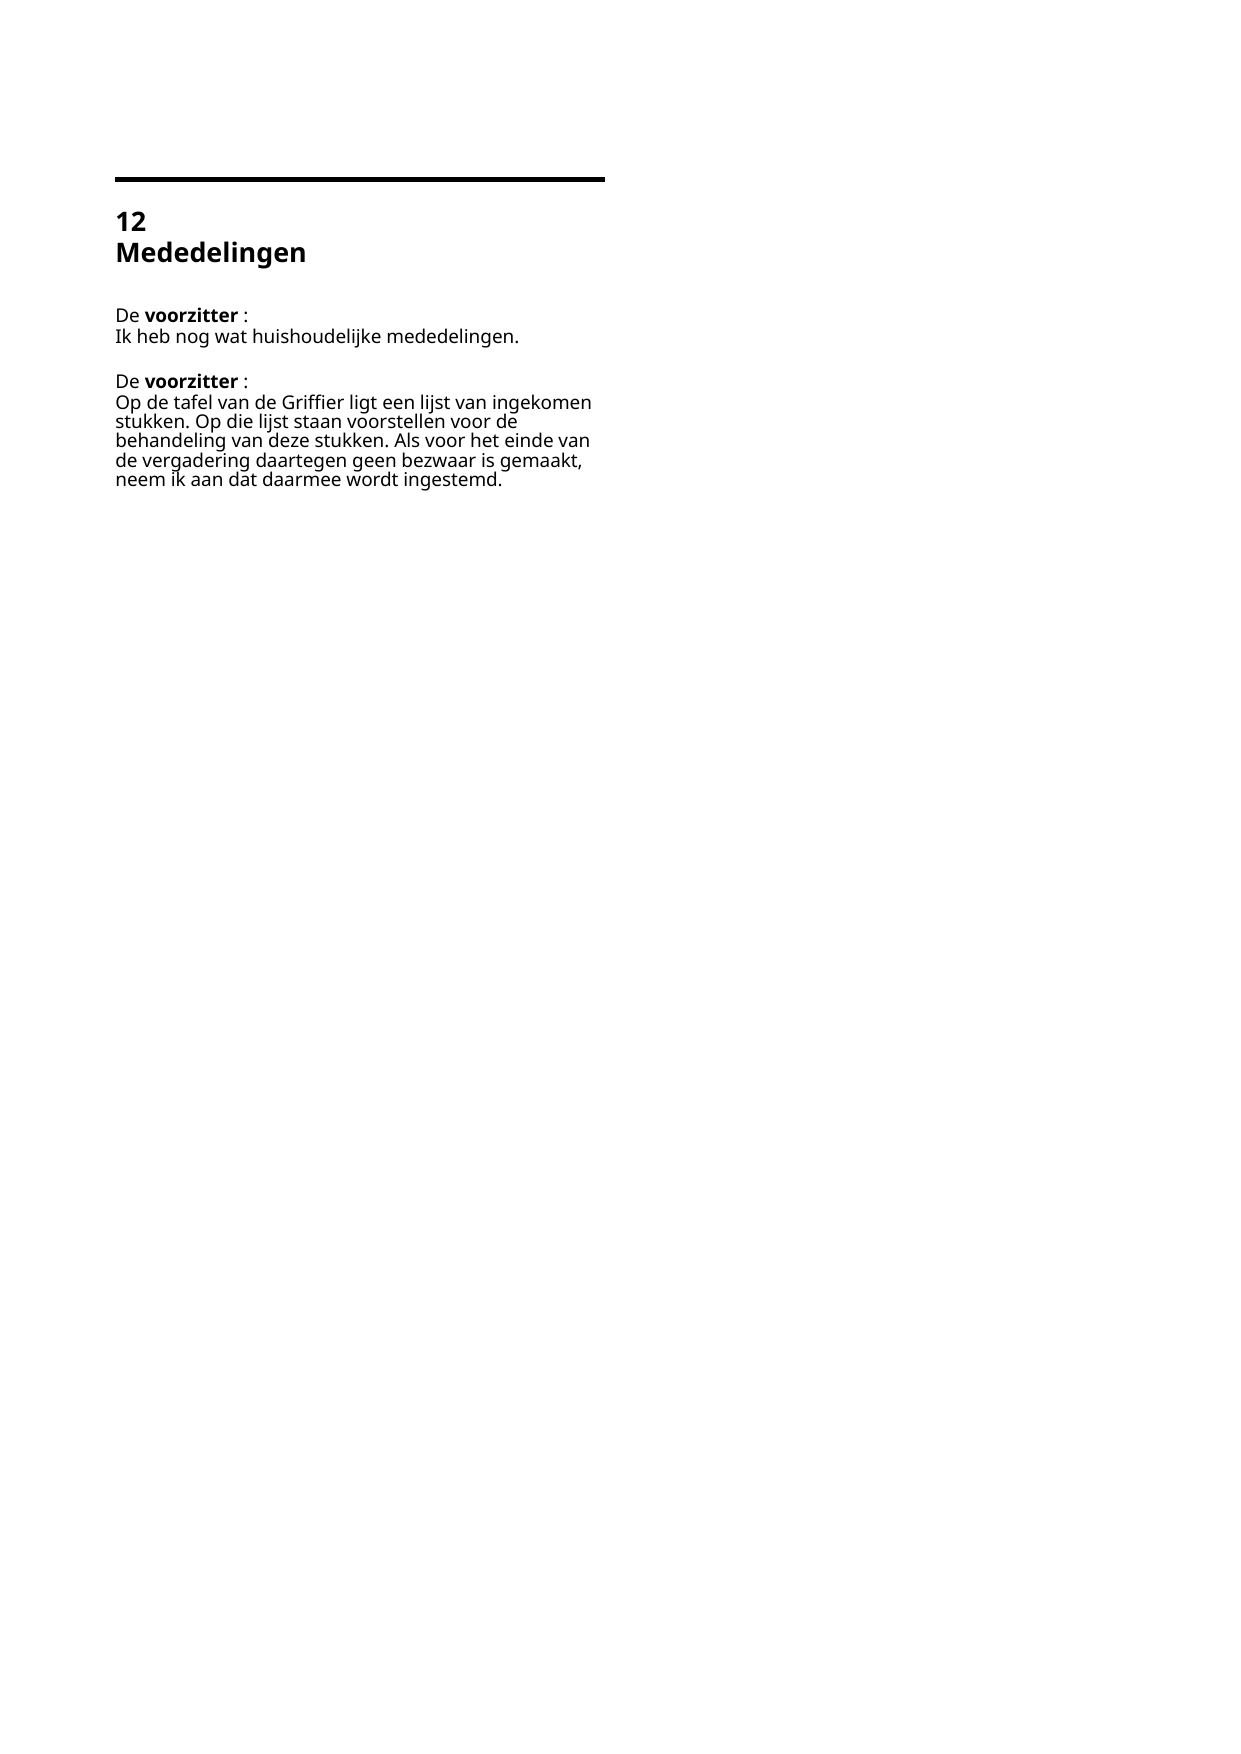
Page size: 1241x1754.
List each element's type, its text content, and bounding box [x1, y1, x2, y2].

text Op de tafel van de Griffier ligt een lijst van ingekomen stukken. Op die lijst staan voorstellen voor de behandeling van deze stukken. Als voor het einde van de vergadering daartegen geen bezwaar is gemaakt, neem ik aan dat daarmee wordt ingestemd. [115, 394, 605, 490]
text De voorzitter : [115, 368, 605, 394]
text Ik heb nog wat huishoudelijke mededelingen. [115, 328, 605, 347]
text 12 [115, 203, 605, 239]
text De voorzitter : [115, 302, 605, 328]
text Mededelingen [115, 239, 605, 283]
